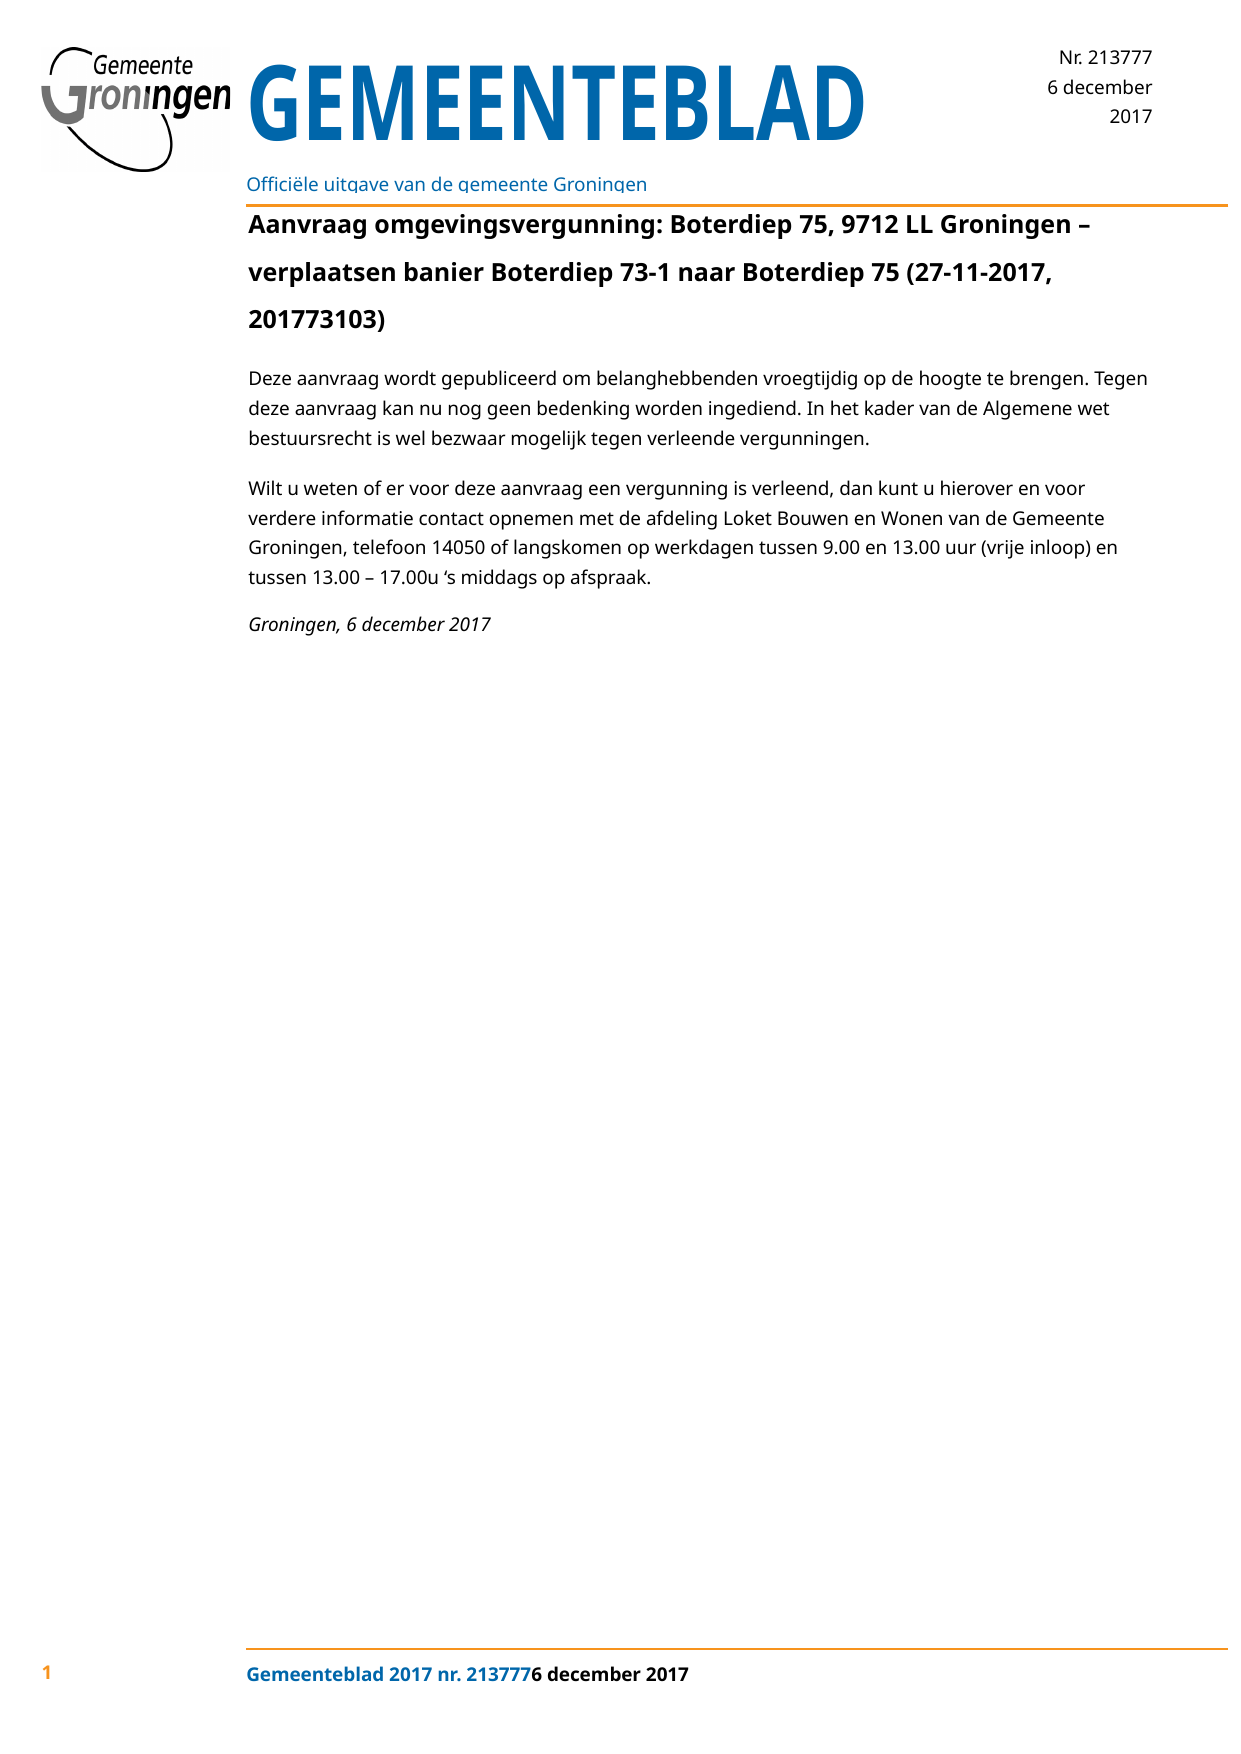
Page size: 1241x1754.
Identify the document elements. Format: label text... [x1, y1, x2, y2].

text Aanvraag omgevingsvergunning: Boterdiep 75, 9712 LL Groningen – verplaatsen banier Boterdiep 73-1 naar Boterdiep 75 (27-11-2017, 201773103) [248, 207, 1152, 336]
text Groningen, 6 december 2017 [248, 612, 1152, 637]
picture [41, 47, 231, 172]
text Wilt u weten of er voor deze aanvraag een vergunning is verleend, dan kunt u hierover en voor verdere informatie contact opnemen met de afdeling Loket Bouwen en Wonen van de Gemeente Groningen, telefoon 14050 of langskomen op werkdagen tussen 9.00 en 13.00 uur (vrije inloop) en tussen 13.00 – 17.00u ‘s middags op afspraak. [248, 475, 1152, 589]
text Deze aanvraag wordt gepubliceerd om belanghebbenden vroegtijdig op de hoogte te brengen. Tegen deze aanvraag kan nu nog geen bedenking worden ingediend. In het kader van de Algemene wet bestuursrecht is wel bezwaar mogelijk tegen verleende vergunningen. [248, 366, 1152, 450]
